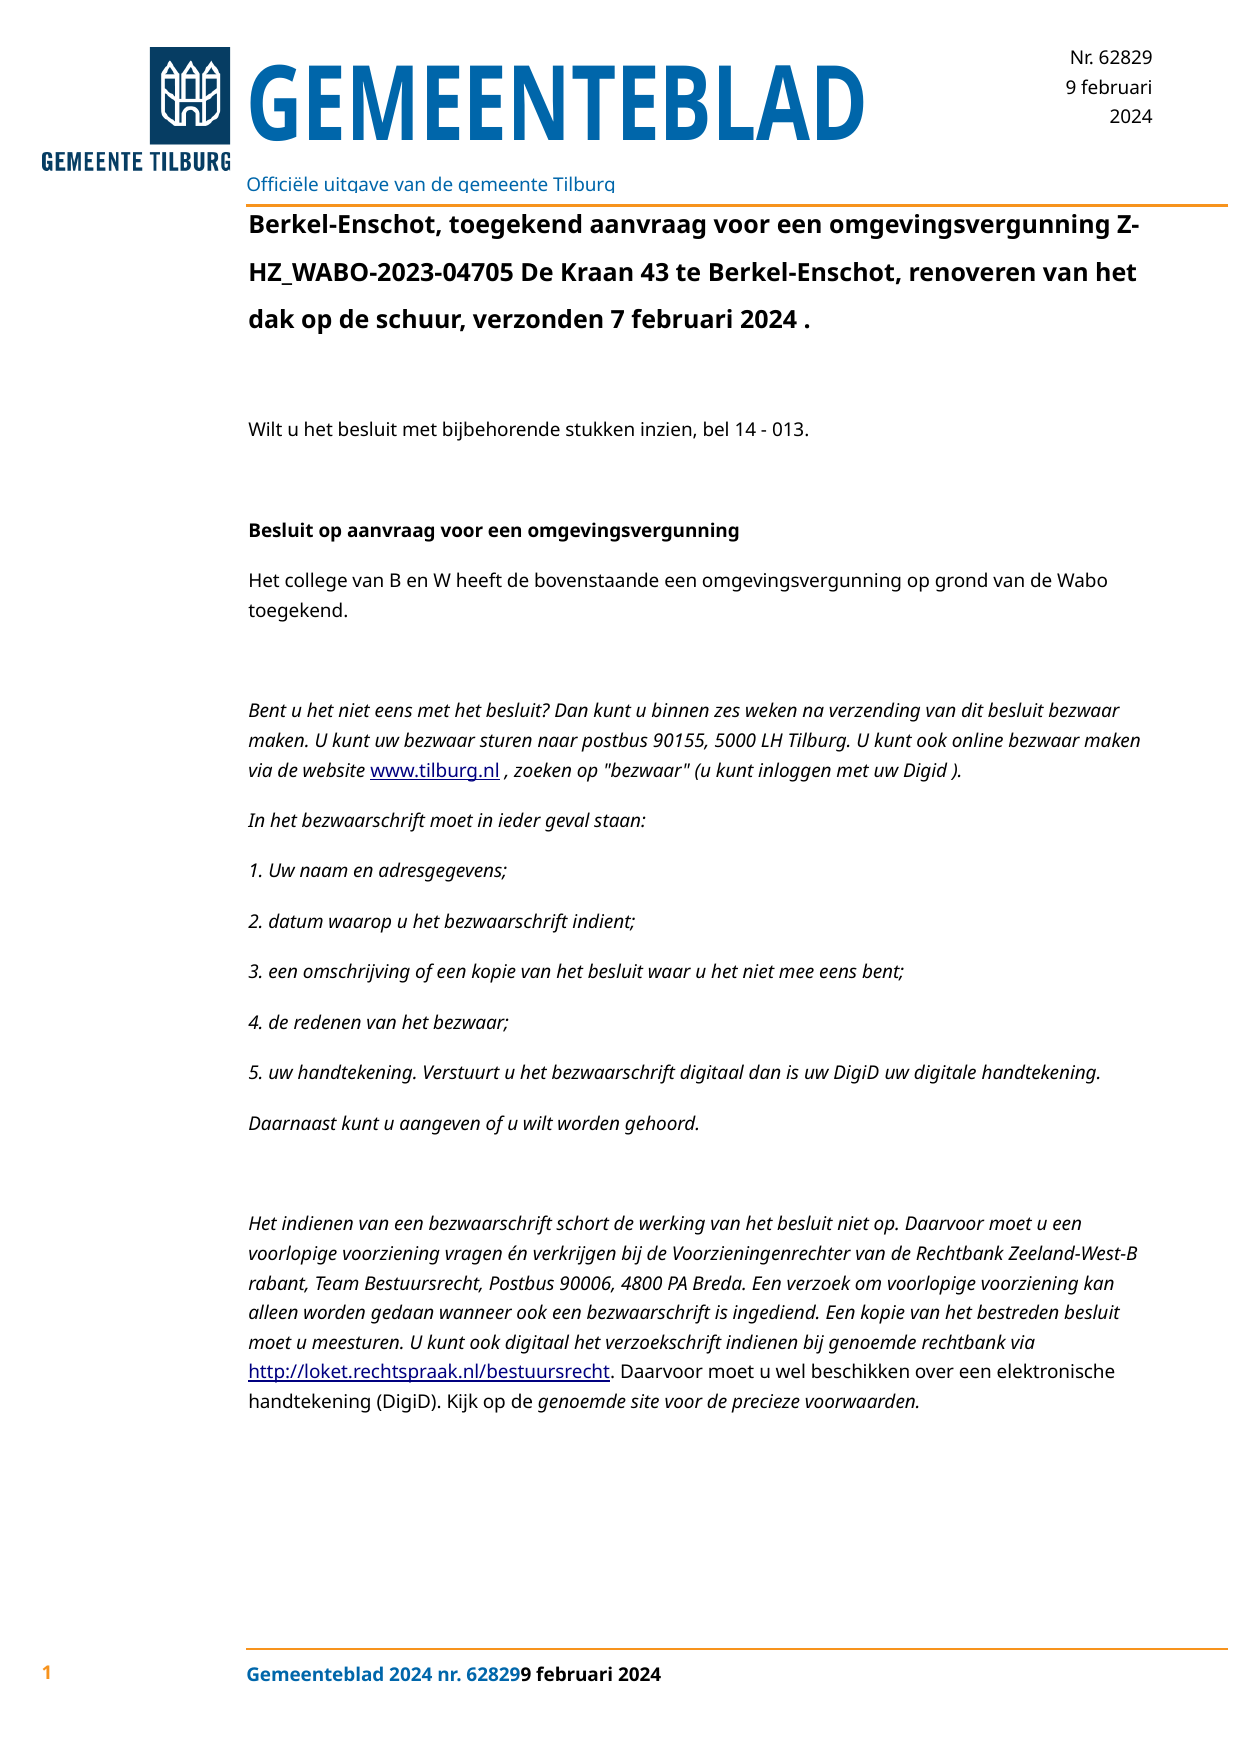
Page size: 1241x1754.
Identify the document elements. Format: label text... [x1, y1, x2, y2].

text Daarnaast kunt u aangeven of u wilt worden gehoord. [248, 1110, 1152, 1135]
picture [41, 47, 231, 172]
text Berkel-Enschot, toegekend aanvraag voor een omgevingsvergunning Z-HZ_WABO-2023-04705 De Kraan 43 te Berkel-Enschot, renoveren van het dak op de schuur, verzonden 7 februari 2024 . [248, 207, 1152, 336]
text In het bezwaarschrift moet in ieder geval staan: [248, 807, 1152, 833]
text 3. een omschrijving of een kopie van het besluit waar u het niet mee eens bent; [248, 958, 1152, 984]
text Bent u het niet eens met het besluit? Dan kunt u binnen zes weken na verzending van dit besluit bezwaar maken. U kunt uw bezwaar sturen naar postbus 90155, 5000 LH Tilburg. U kunt ook online bezwaar maken via de website www.tilburg.nl , zoeken op "bezwaar" (u kunt inloggen met uw Digid ). [248, 698, 1152, 782]
text Het indienen van een bezwaarschrift schort de werking van het besluit niet op. Daarvoor moet u een voorlopige voorziening vragen én verkrijgen bij de Voorzieningenrechter van de Rechtbank Zeeland-West-B rabant, Team Bestuursrecht, Postbus 90006, 4800 PA Breda. Een verzoek om voorlopige voorziening kan alleen worden gedaan wanneer ook een bezwaarschrift is ingediend. Een kopie van het bestreden besluit moet u meesturen. U kunt ook digitaal het verzoekschrift indienen bij genoemde rechtbank via http://loket.rechtspraak.nl/bestuursrecht. Daarvoor moet u wel beschikken over een elektronische handtekening (DigiD). Kijk op de genoemde site voor de precieze voorwaarden. [248, 1211, 1152, 1414]
text Wilt u het besluit met bijbehorende stukken inzien, bel 14 - 013. [248, 416, 1152, 442]
text 4. de redenen van het bezwaar; [248, 1009, 1152, 1034]
text 5. uw handtekening. Verstuurt u het bezwaarschrift digitaal dan is uw DigiD uw digitale handtekening. [248, 1059, 1152, 1085]
text 2. datum waarop u het bezwaarschrift indient; [248, 908, 1152, 934]
text Het college van B en W heeft de bovenstaande een omgevingsvergunning op grond van de Wabo toegekend. [248, 567, 1152, 622]
text Besluit op aanvraag voor een omgevingsvergunning [248, 517, 1152, 542]
text 1. Uw naam en adresgegevens; [248, 858, 1152, 883]
